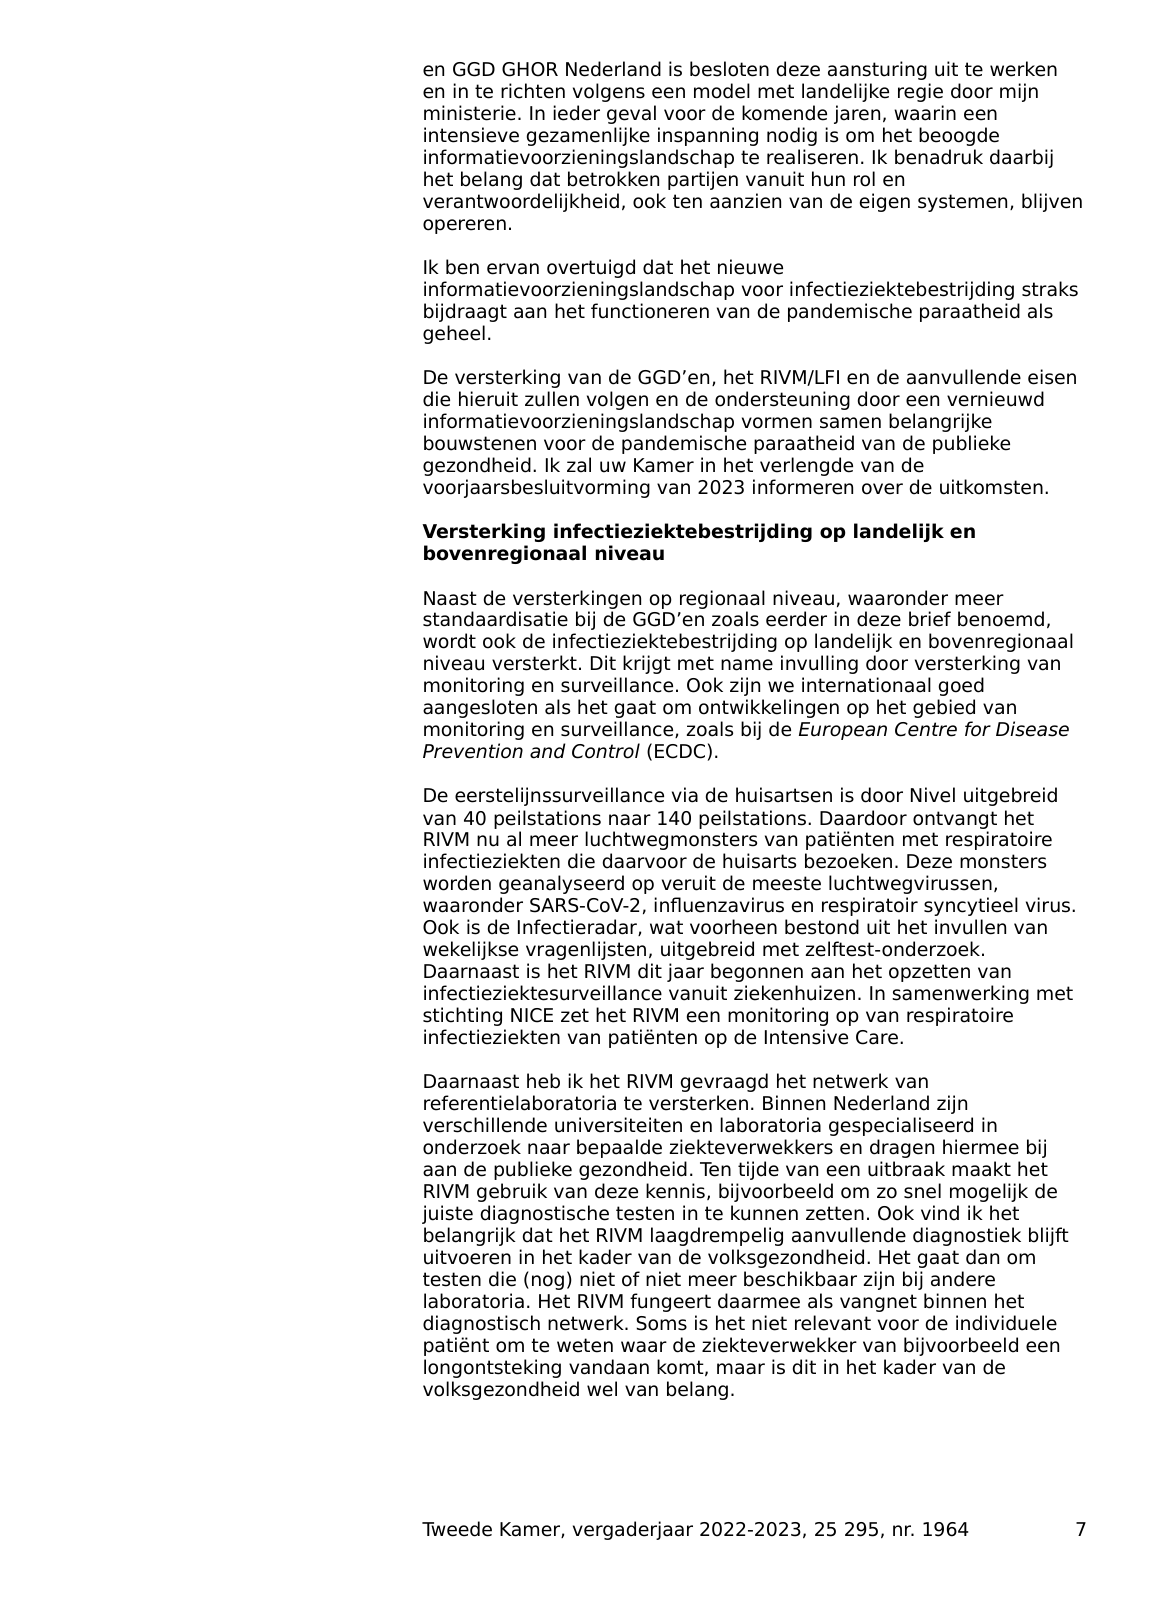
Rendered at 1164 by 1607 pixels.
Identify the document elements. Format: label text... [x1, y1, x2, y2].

text en GGD GHOR Nederland is besloten deze aansturing uit te werken en in te richten volgens een model met landelijke regie door mijn ministerie. In ieder geval voor de komende jaren, waarin een intensieve gezamenlijke inspanning nodig is om het beoogde informatievoorzieningslandschap te realiseren. Ik benadruk daarbij het belang dat betrokken partijen vanuit hun rol en verantwoordelijkheid, ook ten aanzien van de eigen systemen, blijven opereren. [422, 59, 1087, 235]
text Ik ben ervan overtuigd dat het nieuwe informatievoorzieningslandschap voor infectieziektebestrijding straks bijdraagt aan het functioneren van de pandemische paraatheid als geheel. [422, 257, 1087, 345]
subtitle Versterking infectieziektebestrijding op landelijk en bovenregionaal niveau [422, 521, 1087, 565]
text Daarnaast heb ik het RIVM gevraagd het netwerk van referentielaboratoria te versterken. Binnen Nederland zijn verschillende universiteiten en laboratoria gespecialiseerd in onderzoek naar bepaalde ziekteverwekkers en dragen hiermee bij aan de publieke gezondheid. Ten tijde van een uitbraak maakt het RIVM gebruik van deze kennis, bijvoorbeeld om zo snel mogelijk de juiste diagnostische testen in te kunnen zetten. Ook vind ik het belangrijk dat het RIVM laagdrempelig aanvullende diagnostiek blijft uitvoeren in het kader van de volksgezondheid. Het gaat dan om testen die (nog) niet of niet meer beschikbaar zijn bij andere laboratoria. Het RIVM fungeert daarmee als vangnet binnen het diagnostisch netwerk. Soms is het niet relevant voor de individuele patiënt om te weten waar de ziekteverwekker van bijvoorbeeld een longontsteking vandaan komt, maar is dit in het kader van de volksgezondheid wel van belang. [422, 1071, 1087, 1401]
text Naast de versterkingen op regionaal niveau, waaronder meer standaardisatie bij de GGD’en zoals eerder in deze brief benoemd, wordt ook de infectieziektebestrijding op landelijk en bovenregionaal niveau versterkt. Dit krijgt met name invulling door versterking van monitoring en surveillance. Ook zijn we internationaal goed aangesloten als het gaat om ontwikkelingen op het gebied van monitoring en surveillance, zoals bij de European Centre for Disease Prevention and Control (ECDC). [422, 587, 1087, 763]
text De eerstelijnssurveillance via de huisartsen is door Nivel uitgebreid van 40 peilstations naar 140 peilstations. Daardoor ontvangt het RIVM nu al meer luchtwegmonsters van patiënten met respiratoire infectieziekten die daarvoor de huisarts bezoeken. Deze monsters worden geanalyseerd op veruit de meeste luchtwegvirussen, waaronder SARS-CoV-2, influenzavirus en respiratoir syncytieel virus. Ook is de Infectieradar, wat voorheen bestond uit het invullen van wekelijkse vragenlijsten, uitgebreid met zelftest-onderzoek. Daarnaast is het RIVM dit jaar begonnen aan het opzetten van infectieziektesurveillance vanuit ziekenhuizen. In samenwerking met stichting NICE zet het RIVM een monitoring op van respiratoire infectieziekten van patiënten op de Intensive Care. [422, 785, 1087, 1049]
text De versterking van de GGD’en, het RIVM/LFI en de aanvullende eisen die hieruit zullen volgen en de ondersteuning door een vernieuwd informatievoorzieningslandschap vormen samen belangrijke bouwstenen voor de pandemische paraatheid van de publieke gezondheid. Ik zal uw Kamer in het verlengde van de voorjaarsbesluitvorming van 2023 informeren over de uitkomsten. [422, 367, 1087, 499]
